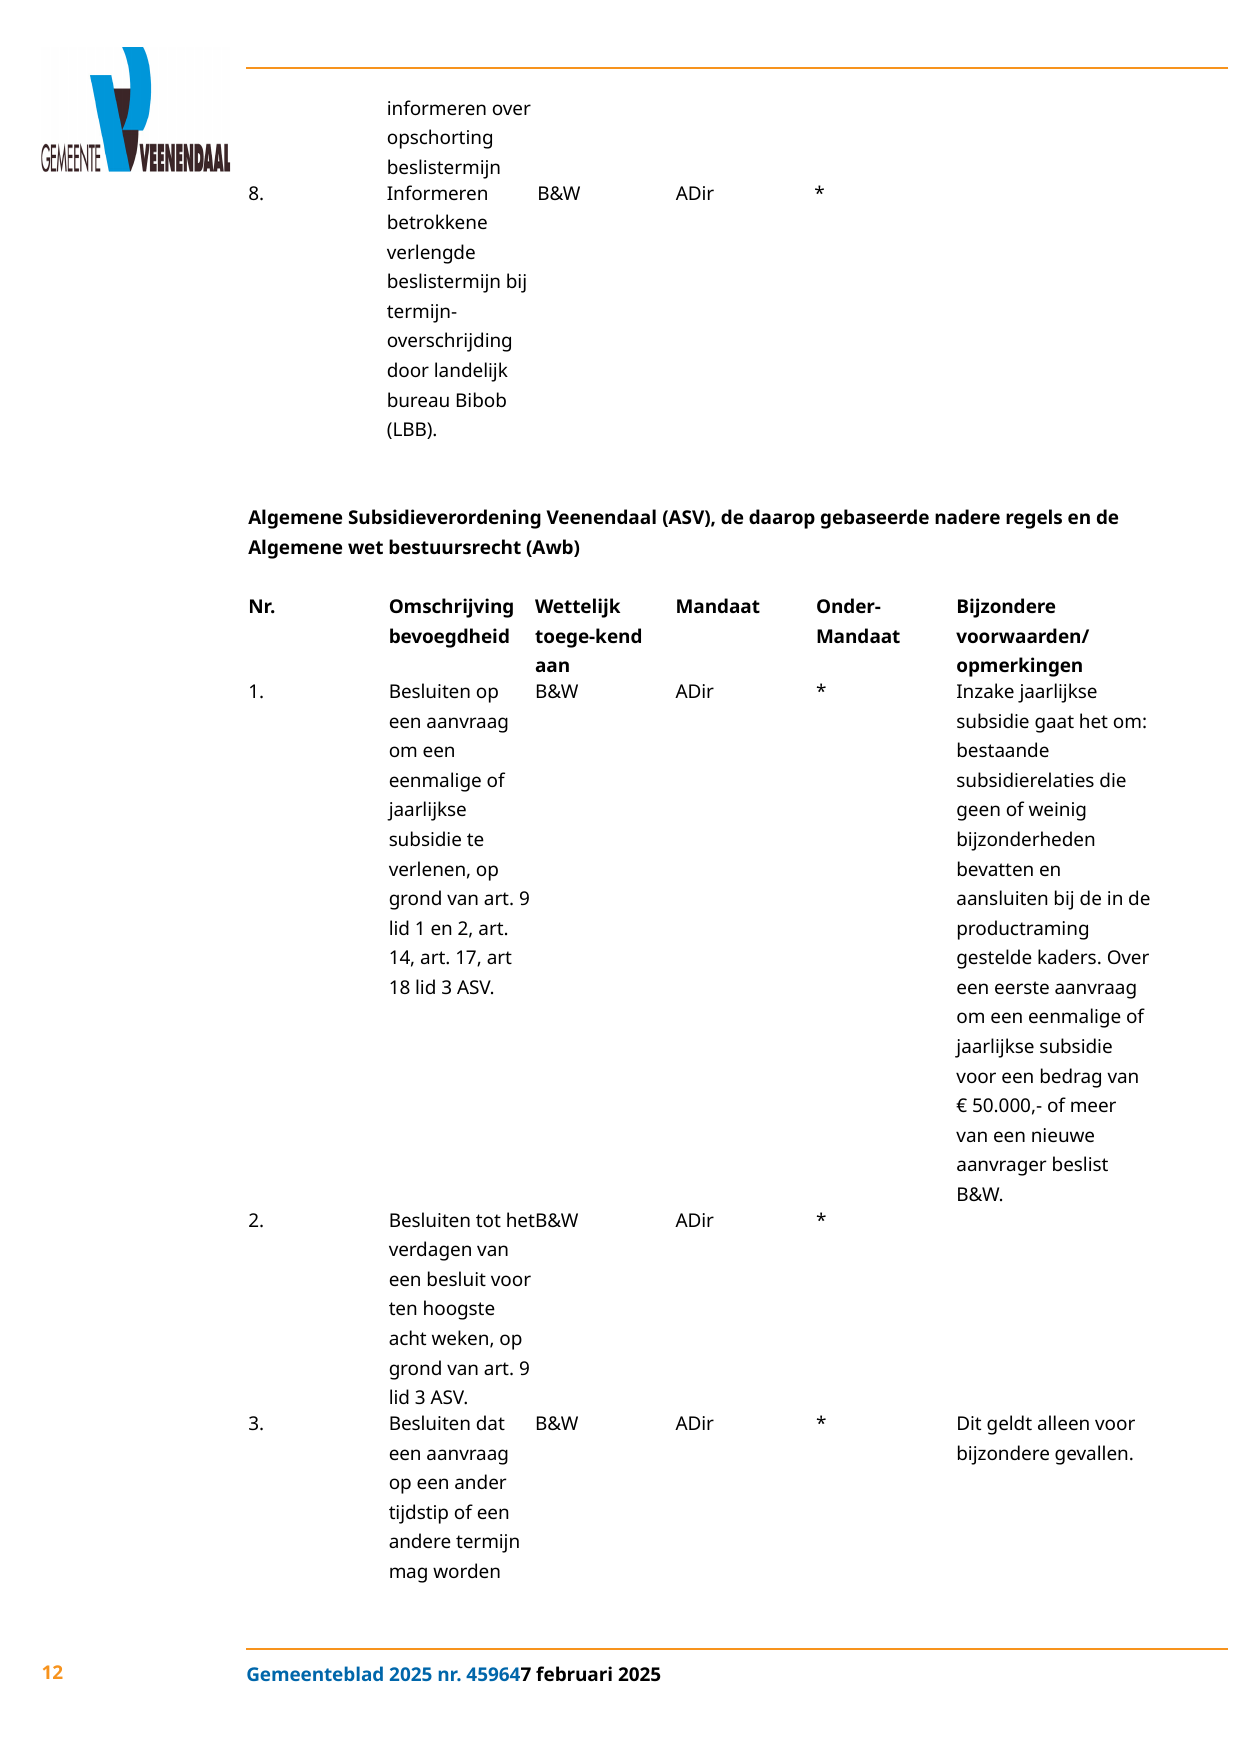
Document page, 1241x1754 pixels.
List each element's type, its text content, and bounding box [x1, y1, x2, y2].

table_cell Besluiten dat een aanvraag op een ander tijdstip of een andere termijn mag worden [389, 1410, 535, 1584]
table_cell ADir [675, 1207, 816, 1410]
table_header Nr. [248, 593, 388, 678]
table_cell B&W [535, 1207, 675, 1410]
table_cell informeren over opschorting beslistermijn [387, 95, 537, 180]
table_cell ADir [676, 180, 814, 442]
table_cell B&W [535, 678, 675, 1207]
table_cell Inzake jaarlijkse subsidie gaat het om: bestaande subsidierelaties die geen of weinig bijzonderheden bevatten en aansluiten bij de in de productraming gestelde kaders. Over een eerste aanvraag om een eenmalige of jaarlijkse subsidie voor een bedrag van € 50.000,- of meer van een nieuwe aanvrager beslist B&W. [956, 678, 1152, 1207]
table_cell B&W [537, 180, 676, 442]
table_cell 2. [248, 1207, 388, 1410]
text Algemene Subsidieverordening Veenendaal (ASV), de daarop gebaseerde nadere regels en de Algemene wet bestuursrecht (Awb) [248, 504, 1152, 560]
table_cell [814, 95, 953, 180]
picture [123, 47, 231, 172]
table_cell Besluiten op een aanvraag om een eenmalige of jaarlijkse subsidie te verlenen, op grond van art. 9 lid 1 en 2, art. 14, art. 17, art 18 lid 3 ASV. [389, 678, 535, 1207]
table_cell ADir [675, 678, 816, 1207]
table_cell [953, 95, 1152, 180]
picture [41, 47, 130, 172]
table_cell 3. [248, 1410, 388, 1584]
table_cell 8. [248, 180, 387, 442]
table_header Onder- Mandaat [816, 593, 956, 678]
table_header Bijzondere voorwaarden/ opmerkingen [956, 593, 1152, 678]
table_cell * [816, 678, 956, 1207]
table_cell [537, 95, 676, 180]
table_cell 1. [248, 678, 388, 1207]
table_cell Besluiten tot het verdagen van een besluit voor ten hoogste acht weken, op grond van art. 9 lid 3 ASV. [389, 1207, 535, 1410]
table_cell [956, 1207, 1152, 1410]
table_cell * [814, 180, 953, 442]
table_cell * [816, 1207, 956, 1410]
table_header Omschrijving bevoegdheid [389, 593, 535, 678]
table_cell Dit geldt alleen voor bijzondere gevallen. [956, 1410, 1152, 1584]
table_cell ADir [675, 1410, 816, 1584]
table_cell * [816, 1410, 956, 1584]
table_header Mandaat [675, 593, 816, 678]
table_cell [676, 95, 814, 180]
table_cell [248, 95, 387, 180]
table_cell B&W [535, 1410, 675, 1584]
table_cell Informeren betrokkene verlengde beslistermijn bij termijn-overschrijding door landelijk bureau Bibob (LBB). [387, 180, 537, 442]
table_cell [953, 180, 1152, 442]
table_header Wettelijk toege-kend aan [535, 593, 675, 678]
